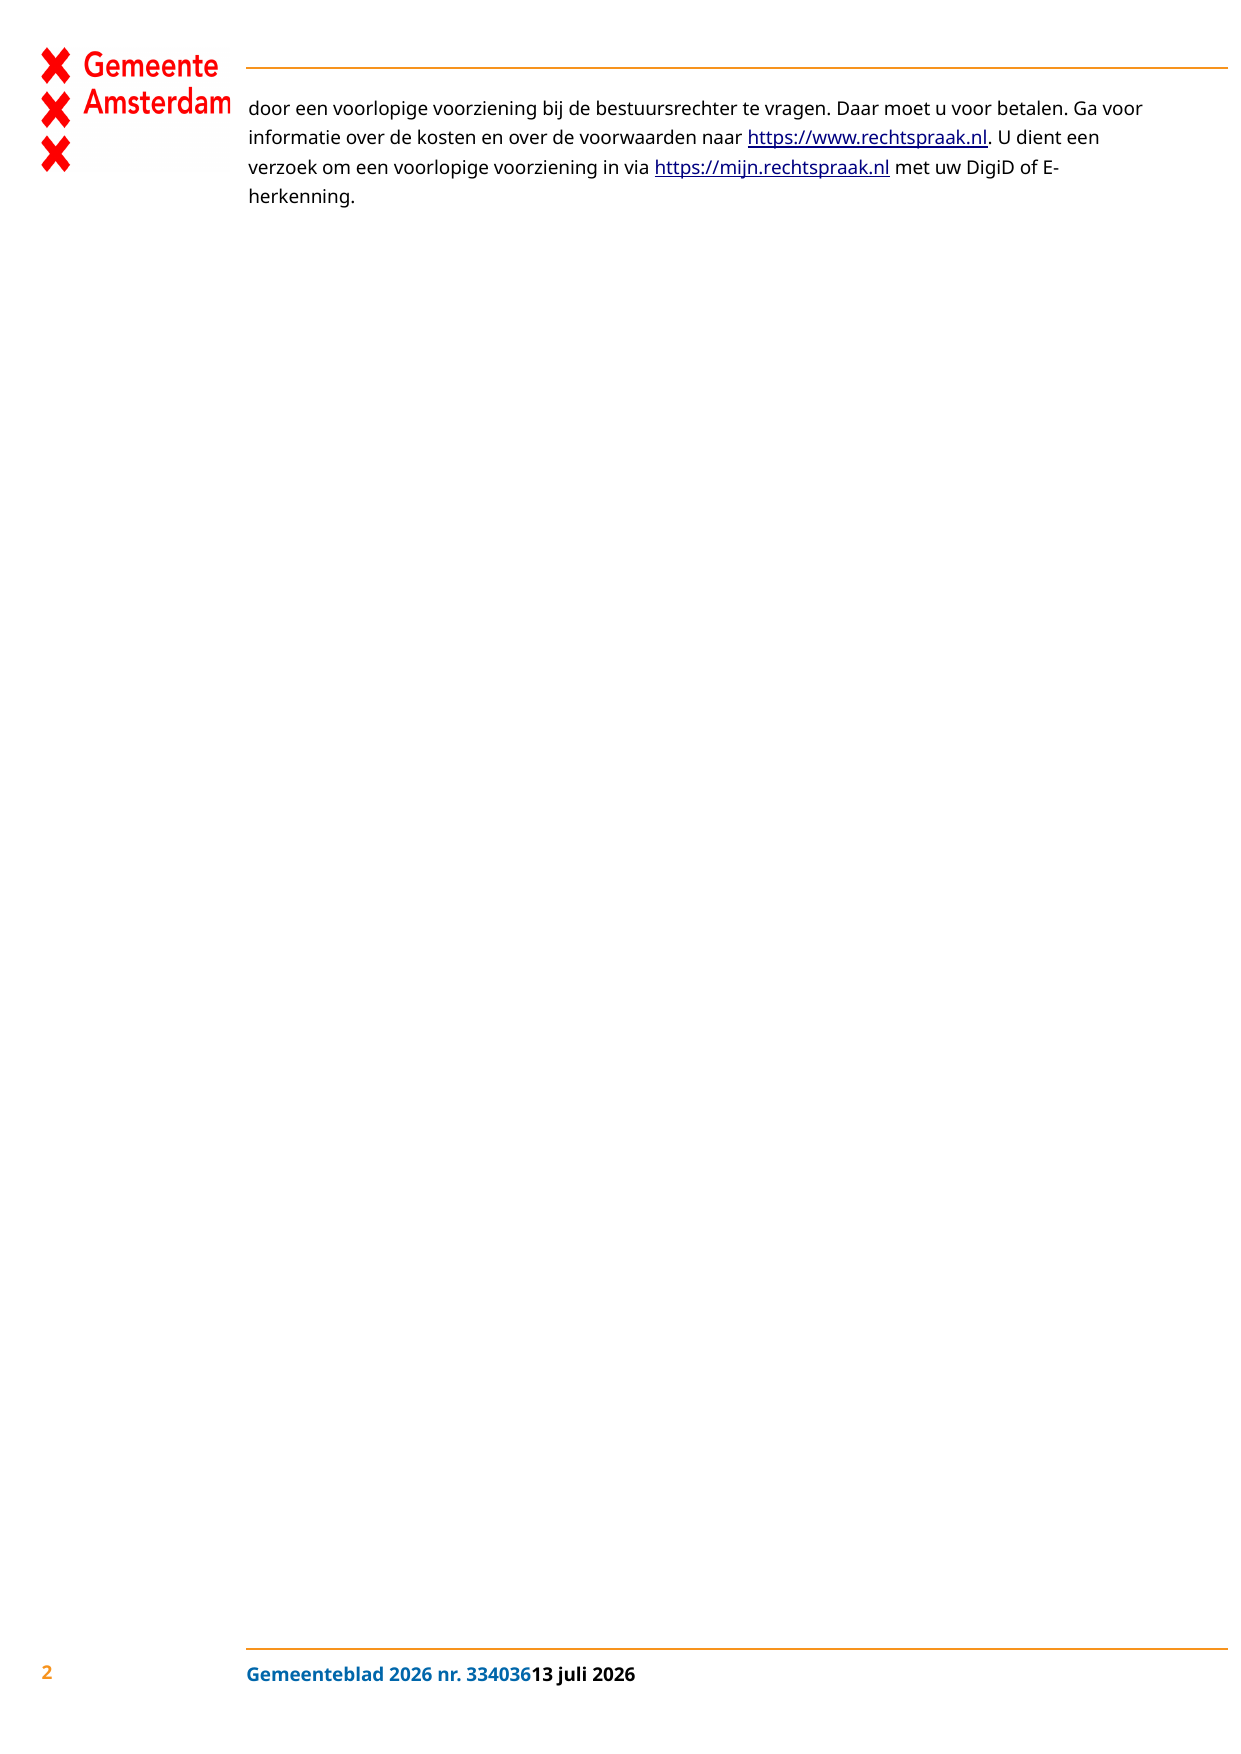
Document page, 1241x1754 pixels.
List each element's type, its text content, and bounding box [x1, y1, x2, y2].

picture [41, 47, 231, 172]
text door een voorlopige voorziening bij de bestuursrechter te vragen. Daar moet u voor betalen. Ga voor informatie over de kosten en over de voorwaarden naar https://www.rechtspraak.nl. U dient een verzoek om een voorlopige voorziening in via https://mijn.rechtspraak.nl met uw DigiD of E-herkenning. [248, 95, 1152, 209]
